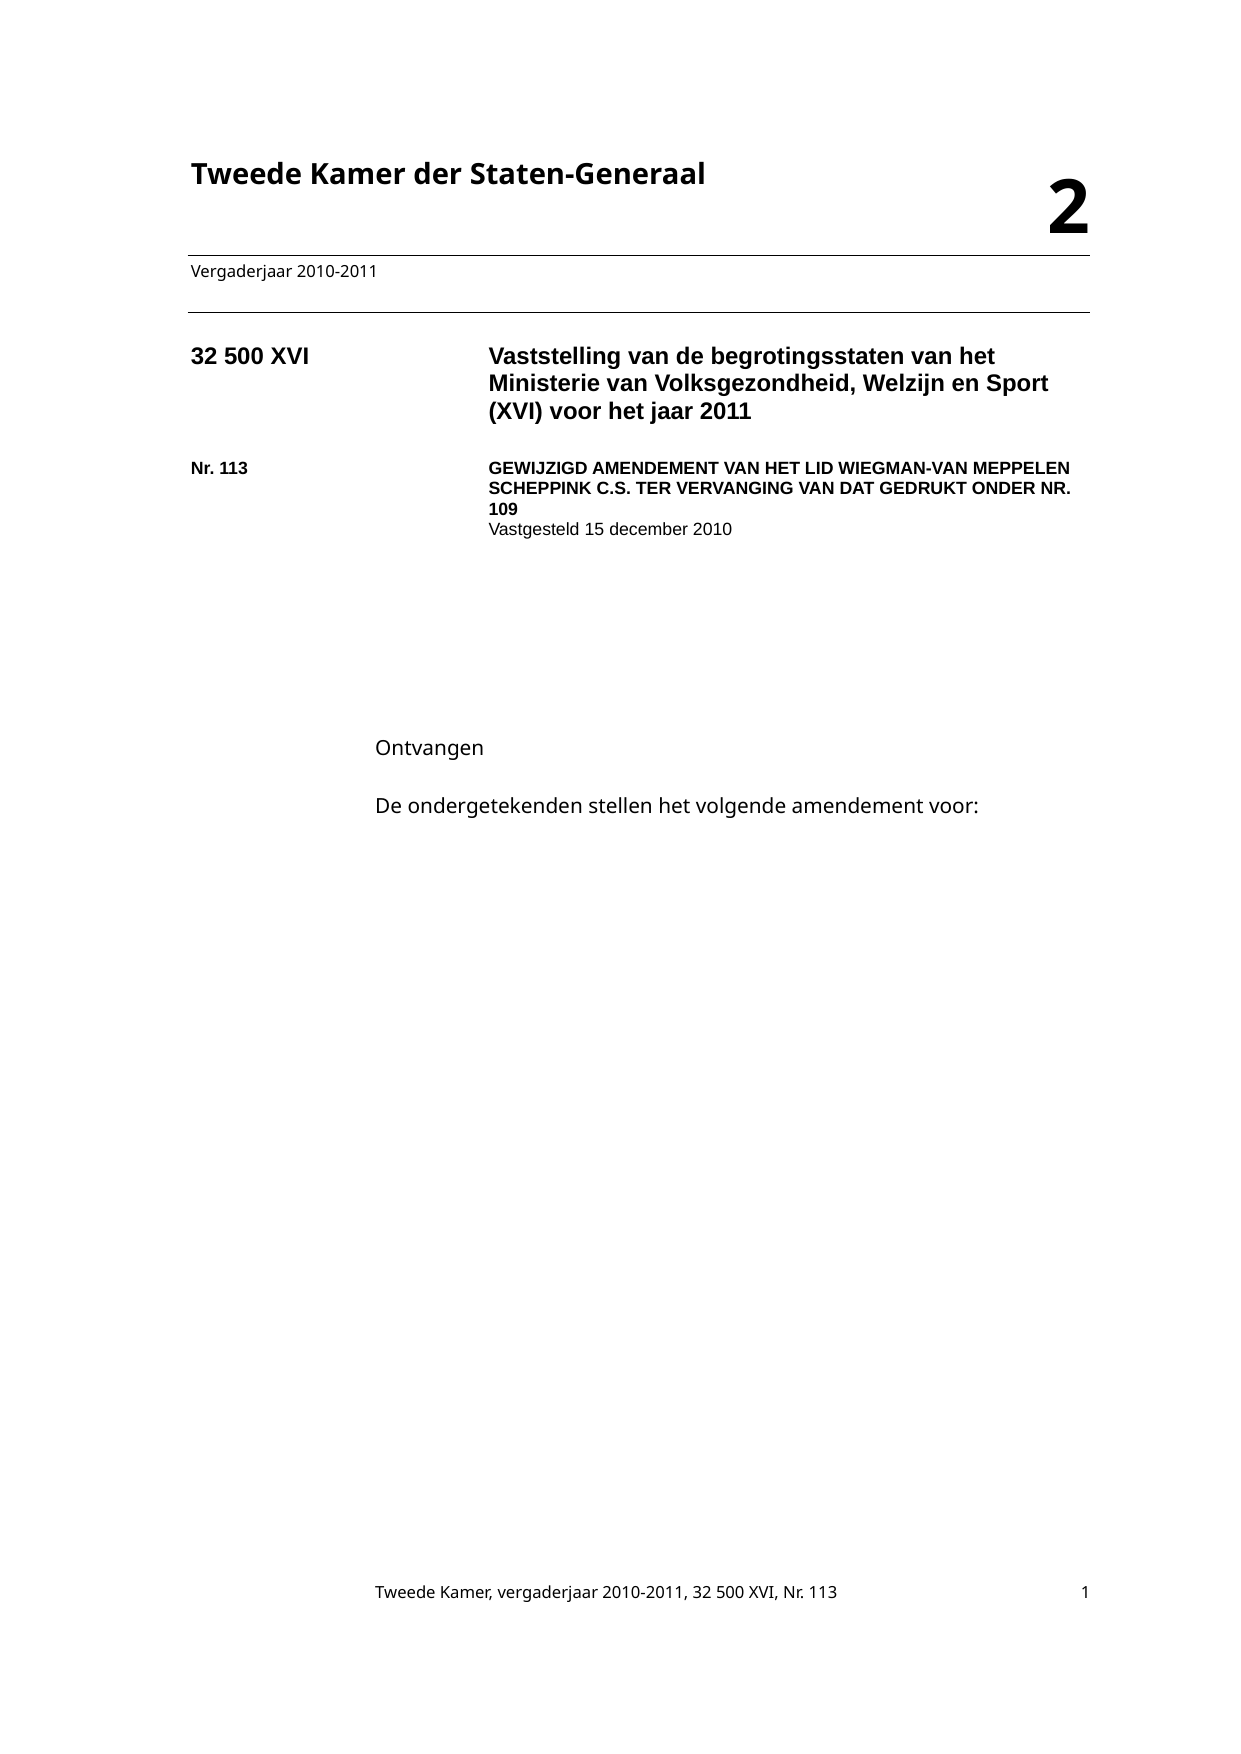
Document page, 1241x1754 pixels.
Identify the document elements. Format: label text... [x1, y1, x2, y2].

table_cell 32 500 XVI [188, 339, 485, 454]
table_cell Vergaderjaar 2010-2011 [188, 256, 485, 312]
table_cell [188, 313, 485, 339]
table_cell [485, 313, 1090, 339]
table_cell GEWIJZIGD AMENDEMENT VAN HET LID WIEGMAN-VAN MEPPELEN SCHEPPINK C.S. TER VERVANGING VAN DAT GEDRUKT ONDER NR. 109 Vastgesteld 15 december 2010 [485, 455, 1090, 614]
table_cell Nr. 113 [188, 455, 485, 614]
table_header 2 [910, 150, 1090, 255]
table_cell [485, 256, 1090, 312]
text De ondergetekenden stellen het volgende amendement voor: [375, 791, 1090, 820]
table_header Tweede Kamer der Staten-Generaal [188, 150, 909, 255]
table_cell Vaststelling van de begrotingsstaten van het Ministerie van Volksgezondheid, Welzijn en Sport (XVI) voor het jaar 2011 [485, 339, 1090, 454]
text Ontvangen [375, 733, 1090, 761]
